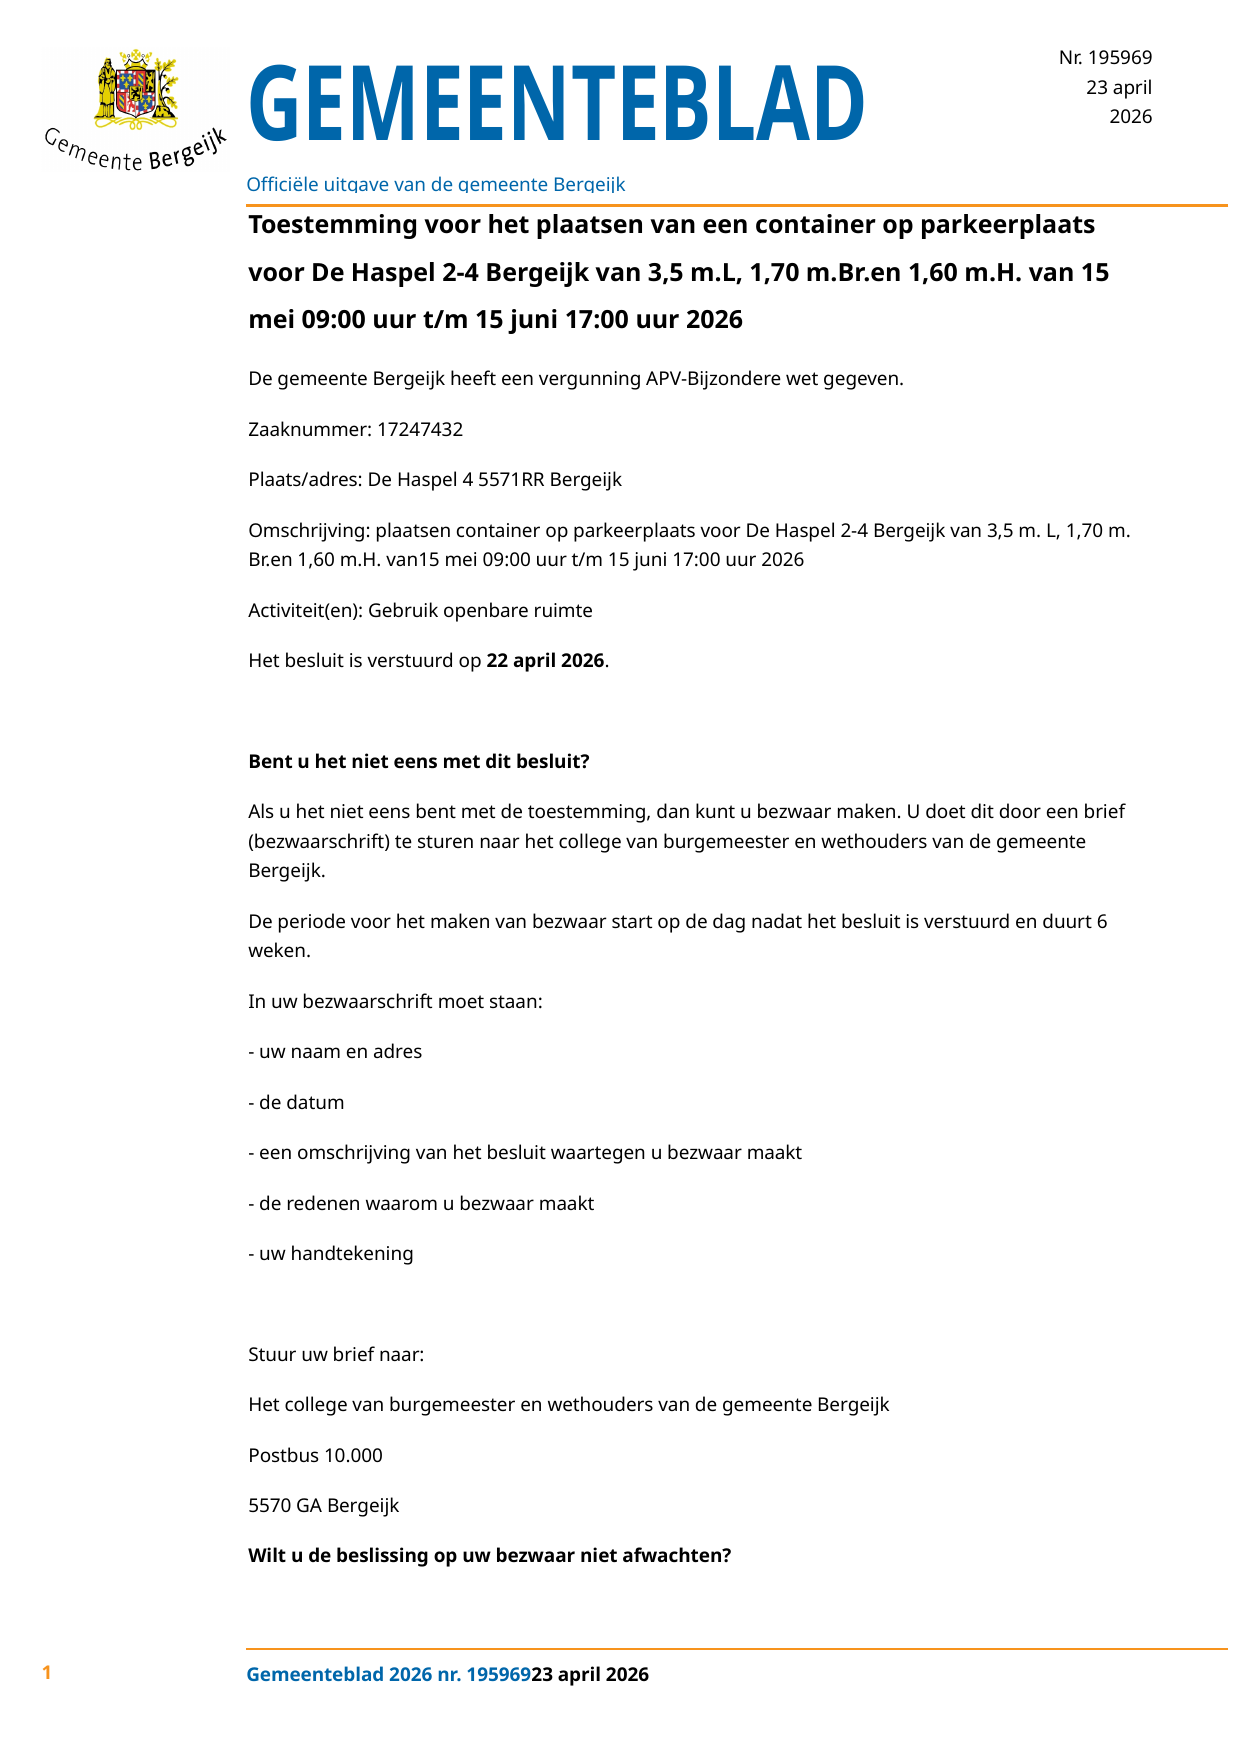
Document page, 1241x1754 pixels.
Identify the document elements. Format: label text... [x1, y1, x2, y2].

text - uw naam en adres [248, 1038, 1152, 1064]
text Het besluit is verstuurd op 22 april 2026. [248, 647, 1152, 673]
text Zaaknummer: 17247432 [248, 416, 1152, 442]
text Als u het niet eens bent met de toestemming, dan kunt u bezwaar maken. U doet dit door een brief (bezwaarschrift) te sturen naar het college van burgemeester en wethouders van de gemeente Bergeijk. [248, 798, 1152, 883]
text - uw handtekening [248, 1240, 1152, 1266]
text Het college van burgemeester en wethouders van de gemeente Bergeijk [248, 1391, 1152, 1417]
text 5570 GA Bergeijk [248, 1492, 1152, 1518]
text Wilt u de beslissing op uw bezwaar niet afwachten? [248, 1543, 1152, 1568]
text De periode voor het maken van bezwaar start op de dag nadat het besluit is verstuurd en duurt 6 weken. [248, 908, 1152, 963]
text Bent u het niet eens met dit besluit? [248, 748, 1152, 774]
text Stuur uw brief naar: [248, 1341, 1152, 1367]
text Activiteit(en): Gebruik openbare ruimte [248, 597, 1152, 622]
text De gemeente Bergeijk heeft een vergunning APV-Bijzondere wet gegeven. [248, 366, 1152, 391]
text In uw bezwaarschrift moet staan: [248, 988, 1152, 1014]
text Omschrijving: plaatsen container op parkeerplaats voor De Haspel 2-4 Bergeijk van 3,5 m. L, 1,70 m. Br.en 1,60 m.H. van15 mei 09:00 uur t/m 15 juni 17:00 uur 2026 [248, 517, 1152, 572]
text Toestemming voor het plaatsen van een container op parkeerplaats voor De Haspel 2-4 Bergeijk van 3,5 m.L, 1,70 m.Br.en 1,60 m.H. van 15 mei 09:00 uur t/m 15 juni 17:00 uur 2026 [248, 207, 1152, 336]
picture [41, 47, 231, 172]
text Plaats/adres: De Haspel 4 5571RR Bergeijk [248, 466, 1152, 492]
text - de datum [248, 1089, 1152, 1114]
text - een omschrijving van het besluit waartegen u bezwaar maakt [248, 1139, 1152, 1165]
text Postbus 10.000 [248, 1442, 1152, 1467]
text - de redenen waarom u bezwaar maakt [248, 1190, 1152, 1215]
